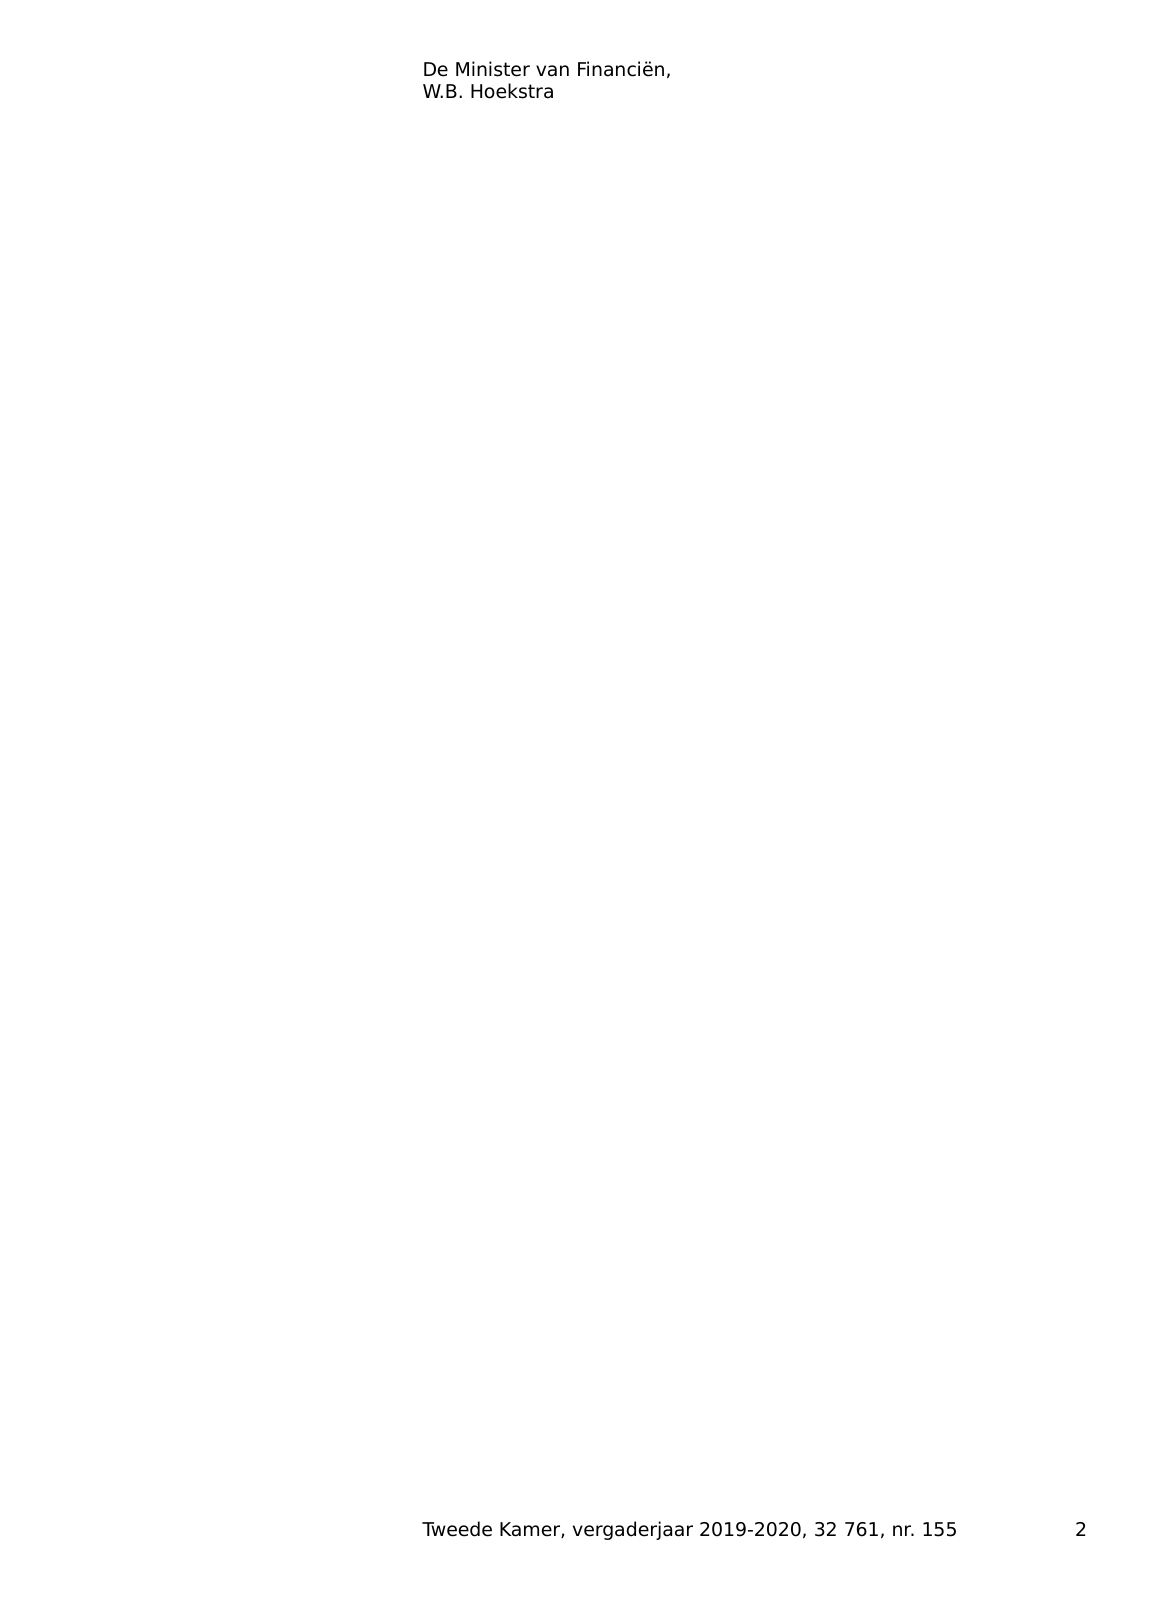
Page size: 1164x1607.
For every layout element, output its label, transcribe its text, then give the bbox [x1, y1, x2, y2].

text De Minister van Financiën, W.B. Hoekstra [422, 59, 1087, 103]
